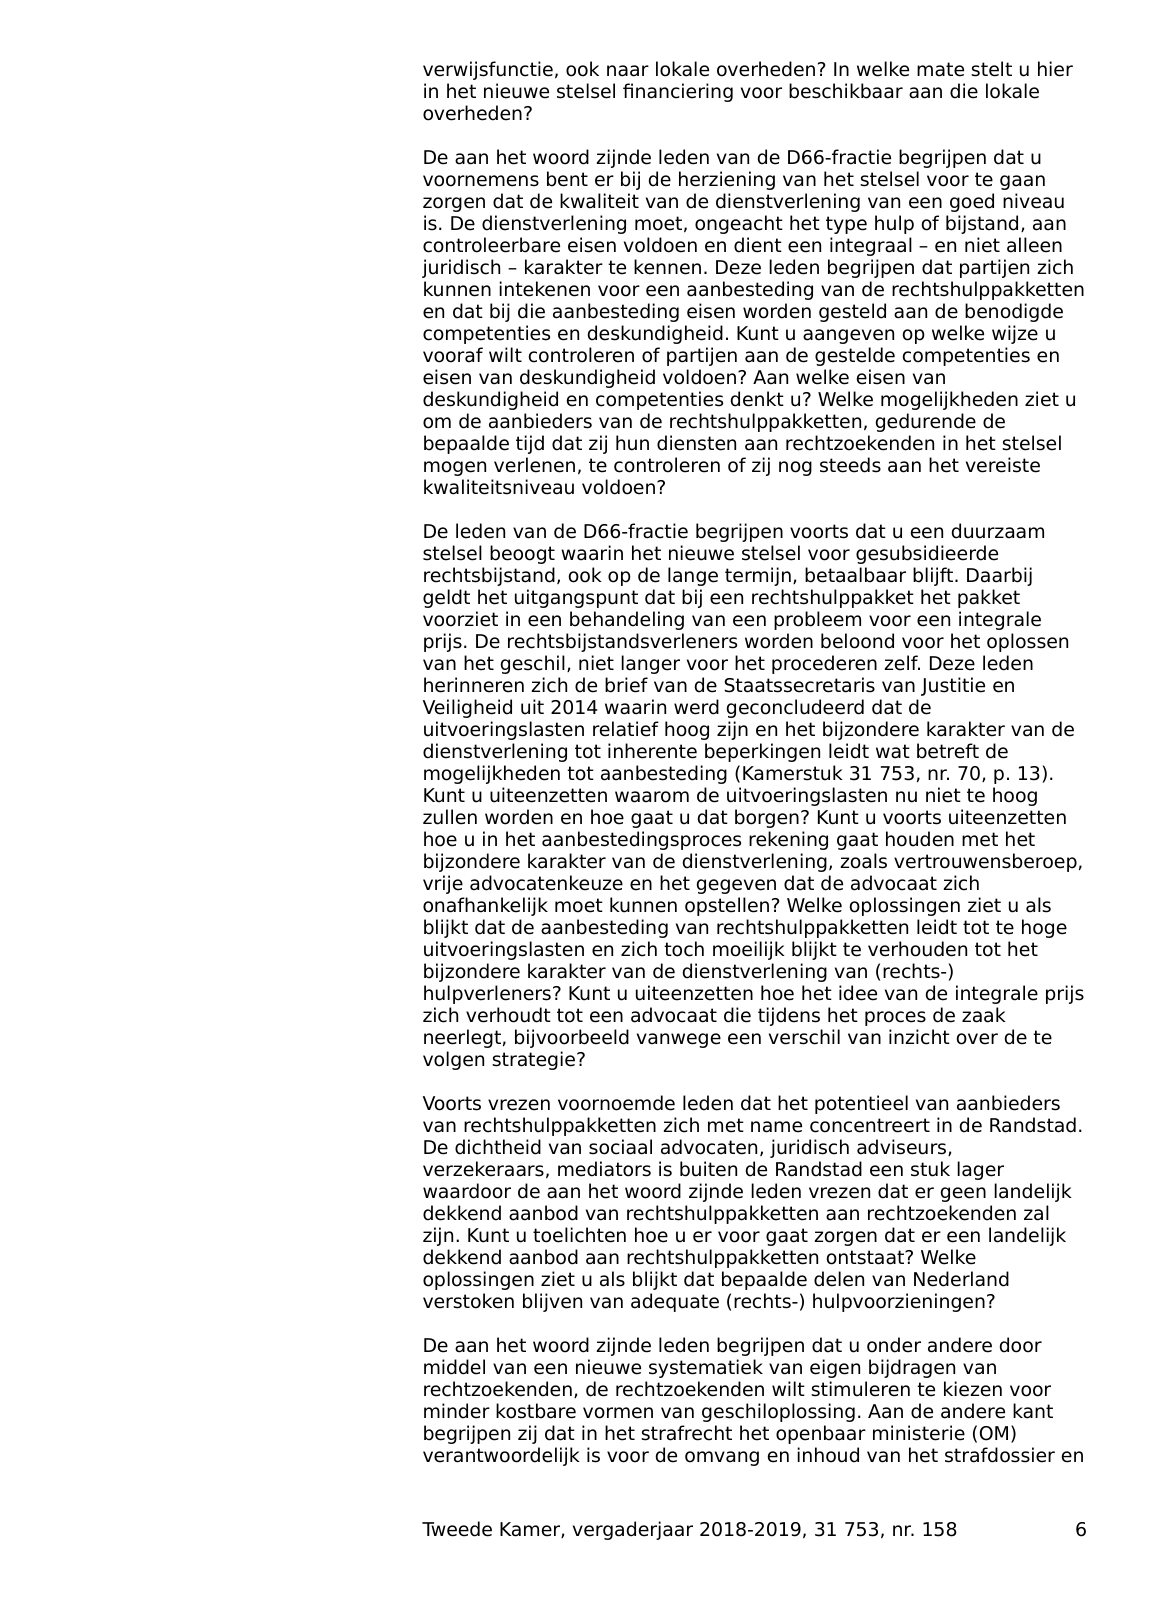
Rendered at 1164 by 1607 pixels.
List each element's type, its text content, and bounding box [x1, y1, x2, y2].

text Voorts vrezen voornoemde leden dat het potentieel van aanbieders van rechtshulppakketten zich met name concentreert in de Randstad. De dichtheid van sociaal advocaten, juridisch adviseurs, verzekeraars, mediators is buiten de Randstad een stuk lager waardoor de aan het woord zijnde leden vrezen dat er geen landelijk dekkend aanbod van rechtshulppakketten aan rechtzoekenden zal zijn. Kunt u toelichten hoe u er voor gaat zorgen dat er een landelijk dekkend aanbod aan rechtshulppakketten ontstaat? Welke oplossingen ziet u als blijkt dat bepaalde delen van Nederland verstoken blijven van adequate (rechts-) hulpvoorzieningen? [422, 1093, 1087, 1312]
text verwijsfunctie, ook naar lokale overheden? In welke mate stelt u hier in het nieuwe stelsel financiering voor beschikbaar aan die lokale overheden? [422, 59, 1087, 125]
text De leden van de D66-fractie begrijpen voorts dat u een duurzaam stelsel beoogt waarin het nieuwe stelsel voor gesubsidieerde rechtsbijstand, ook op de lange termijn, betaalbaar blijft. Daarbij geldt het uitgangspunt dat bij een rechtshulppakket het pakket voorziet in een behandeling van een probleem voor een integrale prijs. De rechtsbijstandsverleners worden beloond voor het oplossen van het geschil, niet langer voor het procederen zelf. Deze leden herinneren zich de brief van de Staatssecretaris van Justitie en Veiligheid uit 2014 waarin werd geconcludeerd dat de uitvoeringslasten relatief hoog zijn en het bijzondere karakter van de dienstverlening tot inherente beperkingen leidt wat betreft de mogelijkheden tot aanbesteding (Kamerstuk 31 753, nr. 70, p. 13). Kunt u uiteenzetten waarom de uitvoeringslasten nu niet te hoog zullen worden en hoe gaat u dat borgen? Kunt u voorts uiteenzetten hoe u in het aanbestedingsproces rekening gaat houden met het bijzondere karakter van de dienstverlening, zoals vertrouwensberoep, vrije advocatenkeuze en het gegeven dat de advocaat zich onafhankelijk moet kunnen opstellen? Welke oplossingen ziet u als blijkt dat de aanbesteding van rechtshulppakketten leidt tot te hoge uitvoeringslasten en zich toch moeilijk blijkt te verhouden tot het bijzondere karakter van de dienstverlening van (rechts-) hulpverleners? Kunt u uiteenzetten hoe het idee van de integrale prijs zich verhoudt tot een advocaat die tijdens het proces de zaak neerlegt, bijvoorbeeld vanwege een verschil van inzicht over de te volgen strategie? [422, 521, 1087, 1071]
text De aan het woord zijnde leden begrijpen dat u onder andere door middel van een nieuwe systematiek van eigen bijdragen van rechtzoekenden, de rechtzoekenden wilt stimuleren te kiezen voor minder kostbare vormen van geschiloplossing. Aan de andere kant begrijpen zij dat in het strafrecht het openbaar ministerie (OM) verantwoordelijk is voor de omvang en inhoud van het strafdossier en [422, 1335, 1087, 1467]
text De aan het woord zijnde leden van de D66-fractie begrijpen dat u voornemens bent er bij de herziening van het stelsel voor te gaan zorgen dat de kwaliteit van de dienstverlening van een goed niveau is. De dienstverlening moet, ongeacht het type hulp of bijstand, aan controleerbare eisen voldoen en dient een integraal – en niet alleen juridisch – karakter te kennen. Deze leden begrijpen dat partijen zich kunnen intekenen voor een aanbesteding van de rechtshulppakketten en dat bij die aanbesteding eisen worden gesteld aan de benodigde competenties en deskundigheid. Kunt u aangeven op welke wijze u vooraf wilt controleren of partijen aan de gestelde competenties en eisen van deskundigheid voldoen? Aan welke eisen van deskundigheid en competenties denkt u? Welke mogelijkheden ziet u om de aanbieders van de rechtshulppakketten, gedurende de bepaalde tijd dat zij hun diensten aan rechtzoekenden in het stelsel mogen verlenen, te controleren of zij nog steeds aan het vereiste kwaliteitsniveau voldoen? [422, 147, 1087, 499]
